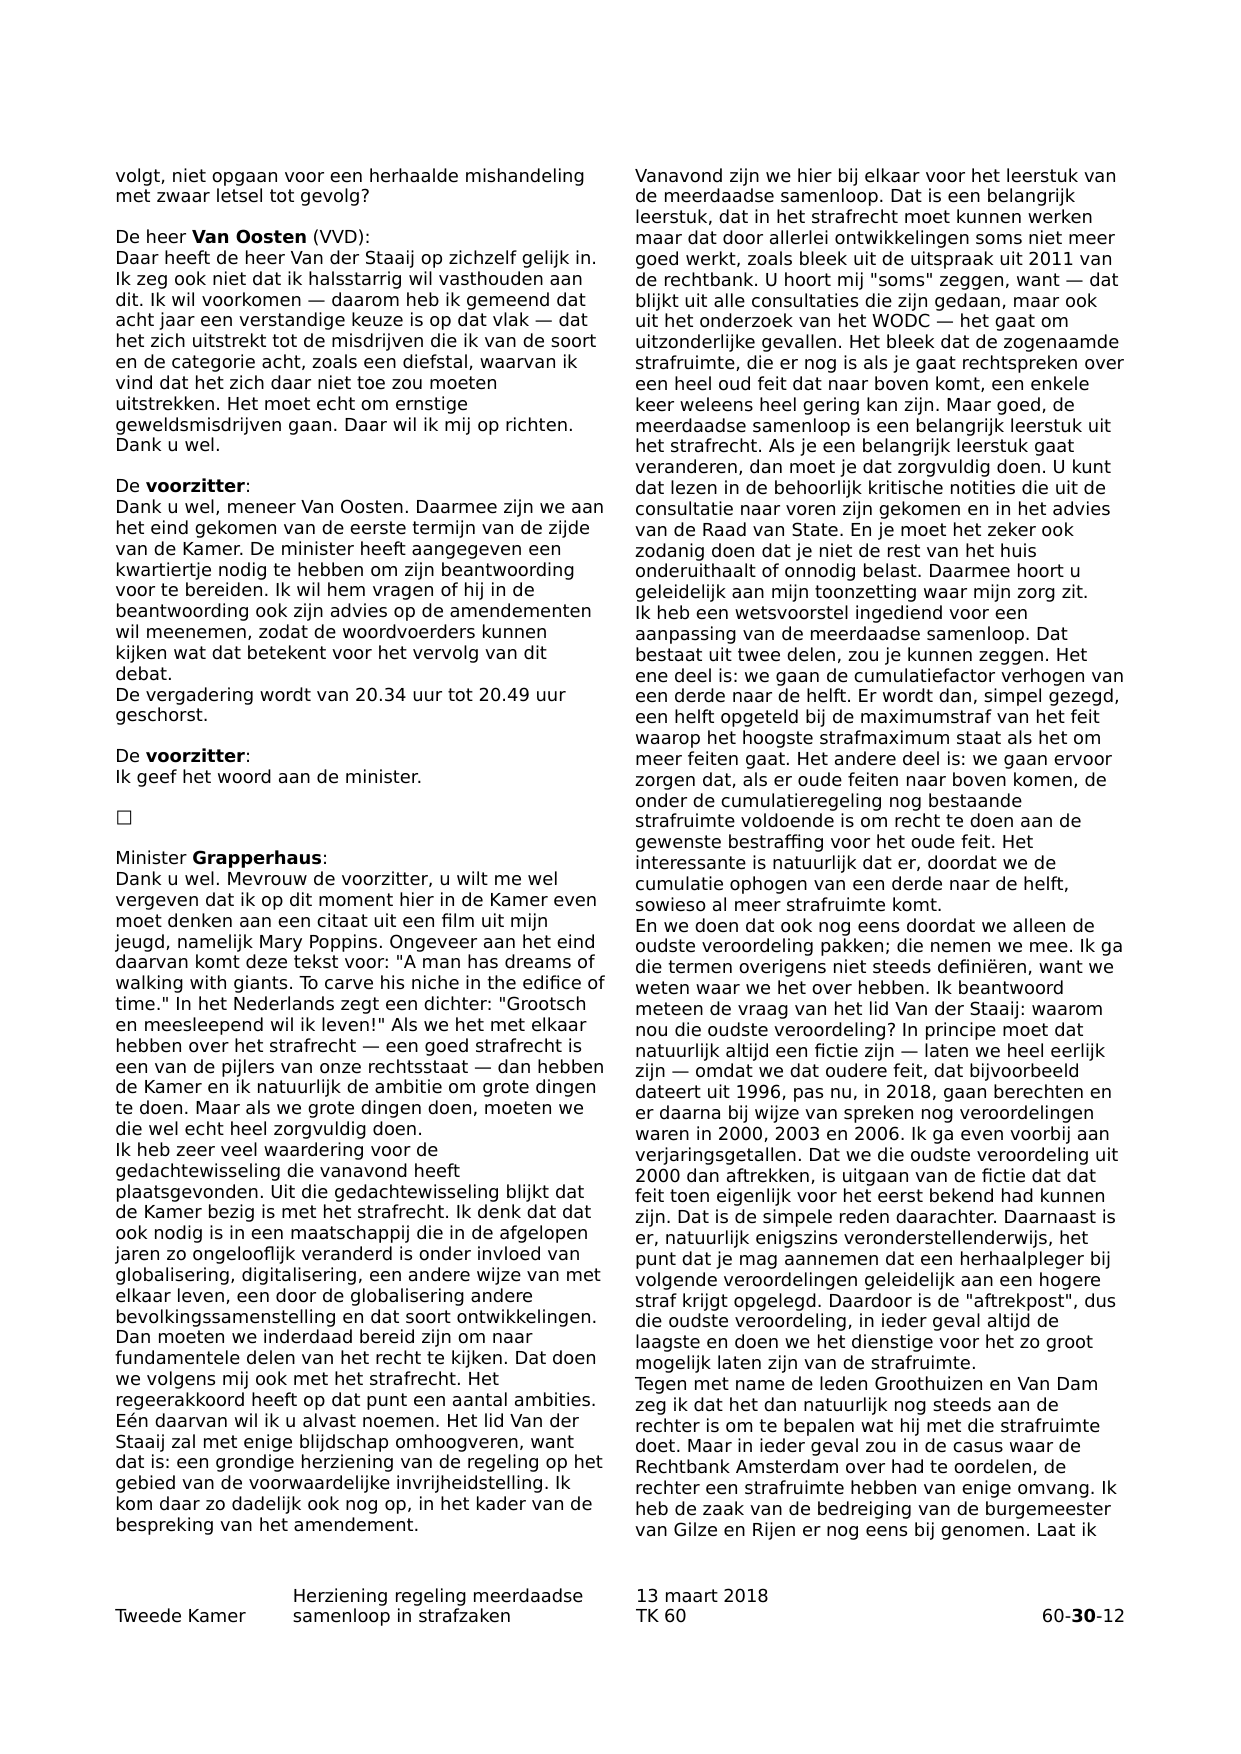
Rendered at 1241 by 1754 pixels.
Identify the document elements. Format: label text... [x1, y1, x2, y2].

text De voorzitter: [115, 476, 605, 497]
text En we doen dat ook nog eens doordat we alleen de oudste veroordeling pakken; die nemen we mee. Ik ga die termen overigens niet steeds definiëren, want we weten waar we het over hebben. Ik beantwoord meteen de vraag van het lid Van der Staaij: waarom nou die oudste veroordeling? In principe moet dat natuurlijk altijd een fictie zijn — laten we heel eerlijk zijn — omdat we dat oudere feit, dat bijvoorbeeld dateert uit 1996, pas nu, in 2018, gaan berechten en er daarna bij wijze van spreken nog veroordelingen waren in 2000, 2003 en 2006. Ik ga even voorbij aan verjaringsgetallen. Dat we die oudste veroordeling uit 2000 dan aftrekken, is uitgaan van de fictie dat dat feit toen eigenlijk voor het eerst bekend had kunnen zijn. Dat is de simpele reden daarachter. Daarnaast is er, natuurlijk enigszins veronderstellenderwijs, het punt dat je mag aannemen dat een herhaalpleger bij volgende veroordelingen geleidelijk aan een hogere straf krijgt opgelegd. Daardoor is de "aftrekpost", dus die oudste veroordeling, in ieder geval altijd de laagste en doen we het dienstige voor het zo groot mogelijk laten zijn van de strafruimte. [635, 915, 1125, 1374]
text volgt, niet opgaan voor een herhaalde mishandeling met zwaar letsel tot gevolg? [115, 165, 605, 207]
text Vanavond zijn we hier bij elkaar voor het leerstuk van de meerdaadse samenloop. Dat is een belangrijk leerstuk, dat in het strafrecht moet kunnen werken maar dat door allerlei ontwikkelingen soms niet meer goed werkt, zoals bleek uit de uitspraak uit 2011 van de rechtbank. U hoort mij "soms" zeggen, want — dat blijkt uit alle consultaties die zijn gedaan, maar ook uit het onderzoek van het WODC — het gaat om uitzonderlijke gevallen. Het bleek dat de zogenaamde strafruimte, die er nog is als je gaat rechtspreken over een heel oud feit dat naar boven komt, een enkele keer weleens heel gering kan zijn. Maar goed, de meerdaadse samenloop is een belangrijk leerstuk uit het strafrecht. Als je een belangrijk leerstuk gaat veranderen, dan moet je dat zorgvuldig doen. U kunt dat lezen in de behoorlijk kritische notities die uit de consultatie naar voren zijn gekomen en in het advies van de Raad van State. En je moet het zeker ook zodanig doen dat je niet de rest van het huis onderuithaalt of onnodig belast. Daarmee hoort u geleidelijk aan mijn toonzetting waar mijn zorg zit. [635, 165, 1125, 603]
text Ik heb een wetsvoorstel ingediend voor een aanpassing van de meerdaadse samenloop. Dat bestaat uit twee delen, zou je kunnen zeggen. Het ene deel is: we gaan de cumulatiefactor verhogen van een derde naar de helft. Er wordt dan, simpel gezegd, een helft opgeteld bij de maximumstraf van het feit waarop het hoogste strafmaximum staat als het om meer feiten gaat. Het andere deel is: we gaan ervoor zorgen dat, als er oude feiten naar boven komen, de onder de cumulatieregeling nog bestaande strafruimte voldoende is om recht te doen aan de gewenste bestraffing voor het oude feit. Het interessante is natuurlijk dat er, doordat we de cumulatie ophogen van een derde naar de helft, sowieso al meer strafruimte komt. [635, 603, 1125, 915]
text Dank u wel, meneer Van Oosten. Daarmee zijn we aan het eind gekomen van de eerste termijn van de zijde van de Kamer. De minister heeft aangegeven een kwartiertje nodig te hebben om zijn beantwoording voor te bereiden. Ik wil hem vragen of hij in de beantwoording ook zijn advies op de amendementen wil meenemen, zodat de woordvoerders kunnen kijken wat dat betekent voor het vervolg van dit debat. [115, 497, 605, 684]
text ⬜ [115, 807, 605, 828]
text Tegen met name de leden Groothuizen en Van Dam zeg ik dat het dan natuurlijk nog steeds aan de rechter is om te bepalen wat hij met die strafruimte doet. Maar in ieder geval zou in de casus waar de Rechtbank Amsterdam over had te oordelen, de rechter een strafruimte hebben van enige omvang. Ik heb de zaak van de bedreiging van de burgemeester van Gilze en Rijen er nog eens bij genomen. Laat ik [635, 1374, 1125, 1540]
text Dank u wel. [115, 435, 605, 456]
text De voorzitter: [115, 746, 605, 767]
text Daar heeft de heer Van der Staaij op zichzelf gelijk in. Ik zeg ook niet dat ik halsstarrig wil vasthouden aan dit. Ik wil voorkomen — daarom heb ik gemeend dat acht jaar een verstandige keuze is op dat vlak — dat het zich uitstrekt tot de misdrijven die ik van de soort en de categorie acht, zoals een diefstal, waarvan ik vind dat het zich daar niet toe zou moeten uitstrekken. Het moet echt om ernstige geweldsmisdrijven gaan. Daar wil ik mij op richten. [115, 248, 605, 435]
text De vergadering wordt van 20.34 uur tot 20.49 uur geschorst. [115, 684, 605, 726]
text Dank u wel. Mevrouw de voorzitter, u wilt me wel vergeven dat ik op dit moment hier in de Kamer even moet denken aan een citaat uit een film uit mijn jeugd, namelijk Mary Poppins. Ongeveer aan het eind daarvan komt deze tekst voor: "A man has dreams of walking with giants. To carve his niche in the edifice of time." In het Nederlands zegt een dichter: "Grootsch en meesleepend wil ik leven!" Als we het met elkaar hebben over het strafrecht — een goed strafrecht is een van de pijlers van onze rechtsstaat — dan hebben de Kamer en ik natuurlijk de ambitie om grote dingen te doen. Maar als we grote dingen doen, moeten we die wel echt heel zorgvuldig doen. [115, 869, 605, 1140]
text Ik heb zeer veel waardering voor de gedachtewisseling die vanavond heeft plaatsgevonden. Uit die gedachtewisseling blijkt dat de Kamer bezig is met het strafrecht. Ik denk dat dat ook nodig is in een maatschappij die in de afgelopen jaren zo ongelooflijk veranderd is onder invloed van globalisering, digitalisering, een andere wijze van met elkaar leven, een door de globalisering andere bevolkingssamenstelling en dat soort ontwikkelingen. Dan moeten we inderdaad bereid zijn om naar fundamentele delen van het recht te kijken. Dat doen we volgens mij ook met het strafrecht. Het regeerakkoord heeft op dat punt een aantal ambities. Eén daarvan wil ik u alvast noemen. Het lid Van der Staaij zal met enige blijdschap omhoogveren, want dat is: een grondige herziening van de regeling op het gebied van de voorwaardelijke invrijheidstelling. Ik kom daar zo dadelijk ook nog op, in het kader van de bespreking van het amendement. [115, 1140, 605, 1536]
text Minister Grapperhaus: [115, 848, 605, 869]
text De heer Van Oosten (VVD): [115, 227, 605, 248]
text Ik geef het woord aan de minister. [115, 767, 605, 787]
